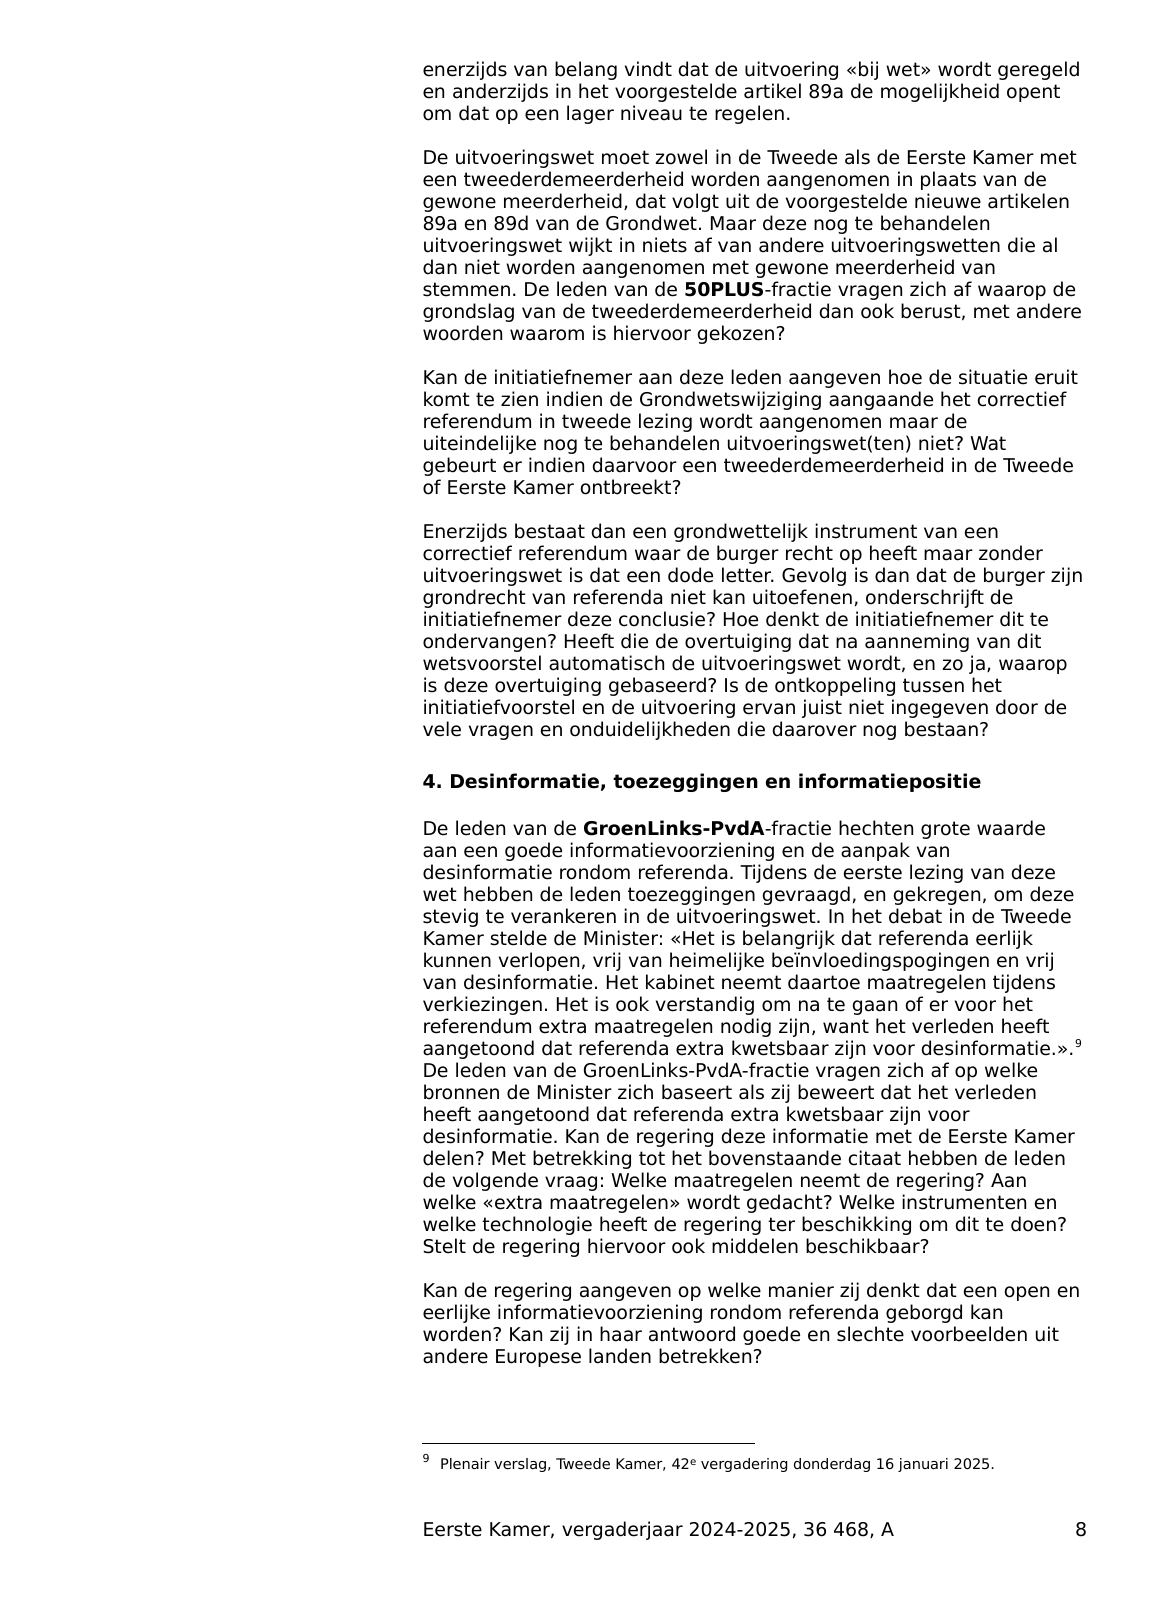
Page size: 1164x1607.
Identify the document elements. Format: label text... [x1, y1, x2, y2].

text Enerzijds bestaat dan een grondwettelijk instrument van een correctief referendum waar de burger recht op heeft maar zonder uitvoeringswet is dat een dode letter. Gevolg is dan dat de burger zijn grondrecht van referenda niet kan uitoefenen, onderschrijft de initiatiefnemer deze conclusie? Hoe denkt de initiatiefnemer dit te ondervangen? Heeft die de overtuiging dat na aanneming van dit wetsvoorstel automatisch de uitvoeringswet wordt, en zo ja, waarop is deze overtuiging gebaseerd? Is de ontkoppeling tussen het initiatiefvoorstel en de uitvoering ervan juist niet ingegeven door de vele vragen en onduidelijkheden die daarover nog bestaan? [422, 521, 1087, 741]
text Kan de regering aangeven op welke manier zij denkt dat een open en eerlijke informatievoorziening rondom referenda geborgd kan worden? Kan zij in haar antwoord goede en slechte voorbeelden uit andere Europese landen betrekken? [422, 1280, 1087, 1368]
subtitle 4. Desinformatie, toezeggingen en informatiepositie [422, 771, 1087, 793]
text Plenair verslag, Tweede Kamer, 42e vergadering donderdag 16 januari 2025. [422, 1452, 1087, 1474]
text enerzijds van belang vindt dat de uitvoering «bij wet» wordt geregeld en anderzijds in het voorgestelde artikel 89a de mogelijkheid opent om dat op een lager niveau te regelen. [422, 59, 1087, 125]
text De leden van de GroenLinks-PvdA-fractie hechten grote waarde aan een goede informatievoorziening en de aanpak van desinformatie rondom referenda. Tijdens de eerste lezing van deze wet hebben de leden toezeggingen gevraagd, en gekregen, om deze stevig te verankeren in de uitvoeringswet. In het debat in de Tweede Kamer stelde de Minister: «Het is belangrijk dat referenda eerlijk kunnen verlopen, vrij van heimelijke beïnvloedingspogingen en vrij van desinformatie. Het kabinet neemt daartoe maatregelen tijdens verkiezingen. Het is ook verstandig om na te gaan of er voor het referendum extra maatregelen nodig zijn, want het verleden heeft aangetoond dat referenda extra kwetsbaar zijn voor desinformatie.». De leden van de GroenLinks-PvdA-fractie vragen zich af op welke bronnen de Minister zich baseert als zij beweert dat het verleden heeft aangetoond dat referenda extra kwetsbaar zijn voor desinformatie. Kan de regering deze informatie met de Eerste Kamer delen? Met betrekking tot het bovenstaande citaat hebben de leden de volgende vraag: Welke maatregelen neemt de regering? Aan welke «extra maatregelen» wordt gedacht? Welke instrumenten en welke technologie heeft de regering ter beschikking om dit te doen? Stelt de regering hiervoor ook middelen beschikbaar? [422, 818, 1087, 1258]
text Kan de initiatiefnemer aan deze leden aangeven hoe de situatie eruit komt te zien indien de Grondwetswijziging aangaande het correctief referendum in tweede lezing wordt aangenomen maar de uiteindelijke nog te behandelen uitvoeringswet(ten) niet? Wat gebeurt er indien daarvoor een tweederdemeerderheid in de Tweede of Eerste Kamer ontbreekt? [422, 367, 1087, 499]
text De uitvoeringswet moet zowel in de Tweede als de Eerste Kamer met een tweederdemeerderheid worden aangenomen in plaats van de gewone meerderheid, dat volgt uit de voorgestelde nieuwe artikelen 89a en 89d van de Grondwet. Maar deze nog te behandelen uitvoeringswet wijkt in niets af van andere uitvoeringswetten die al dan niet worden aangenomen met gewone meerderheid van stemmen. De leden van de 50PLUS-fractie vragen zich af waarop de grondslag van de tweederdemeerderheid dan ook berust, met andere woorden waarom is hiervoor gekozen? [422, 147, 1087, 345]
